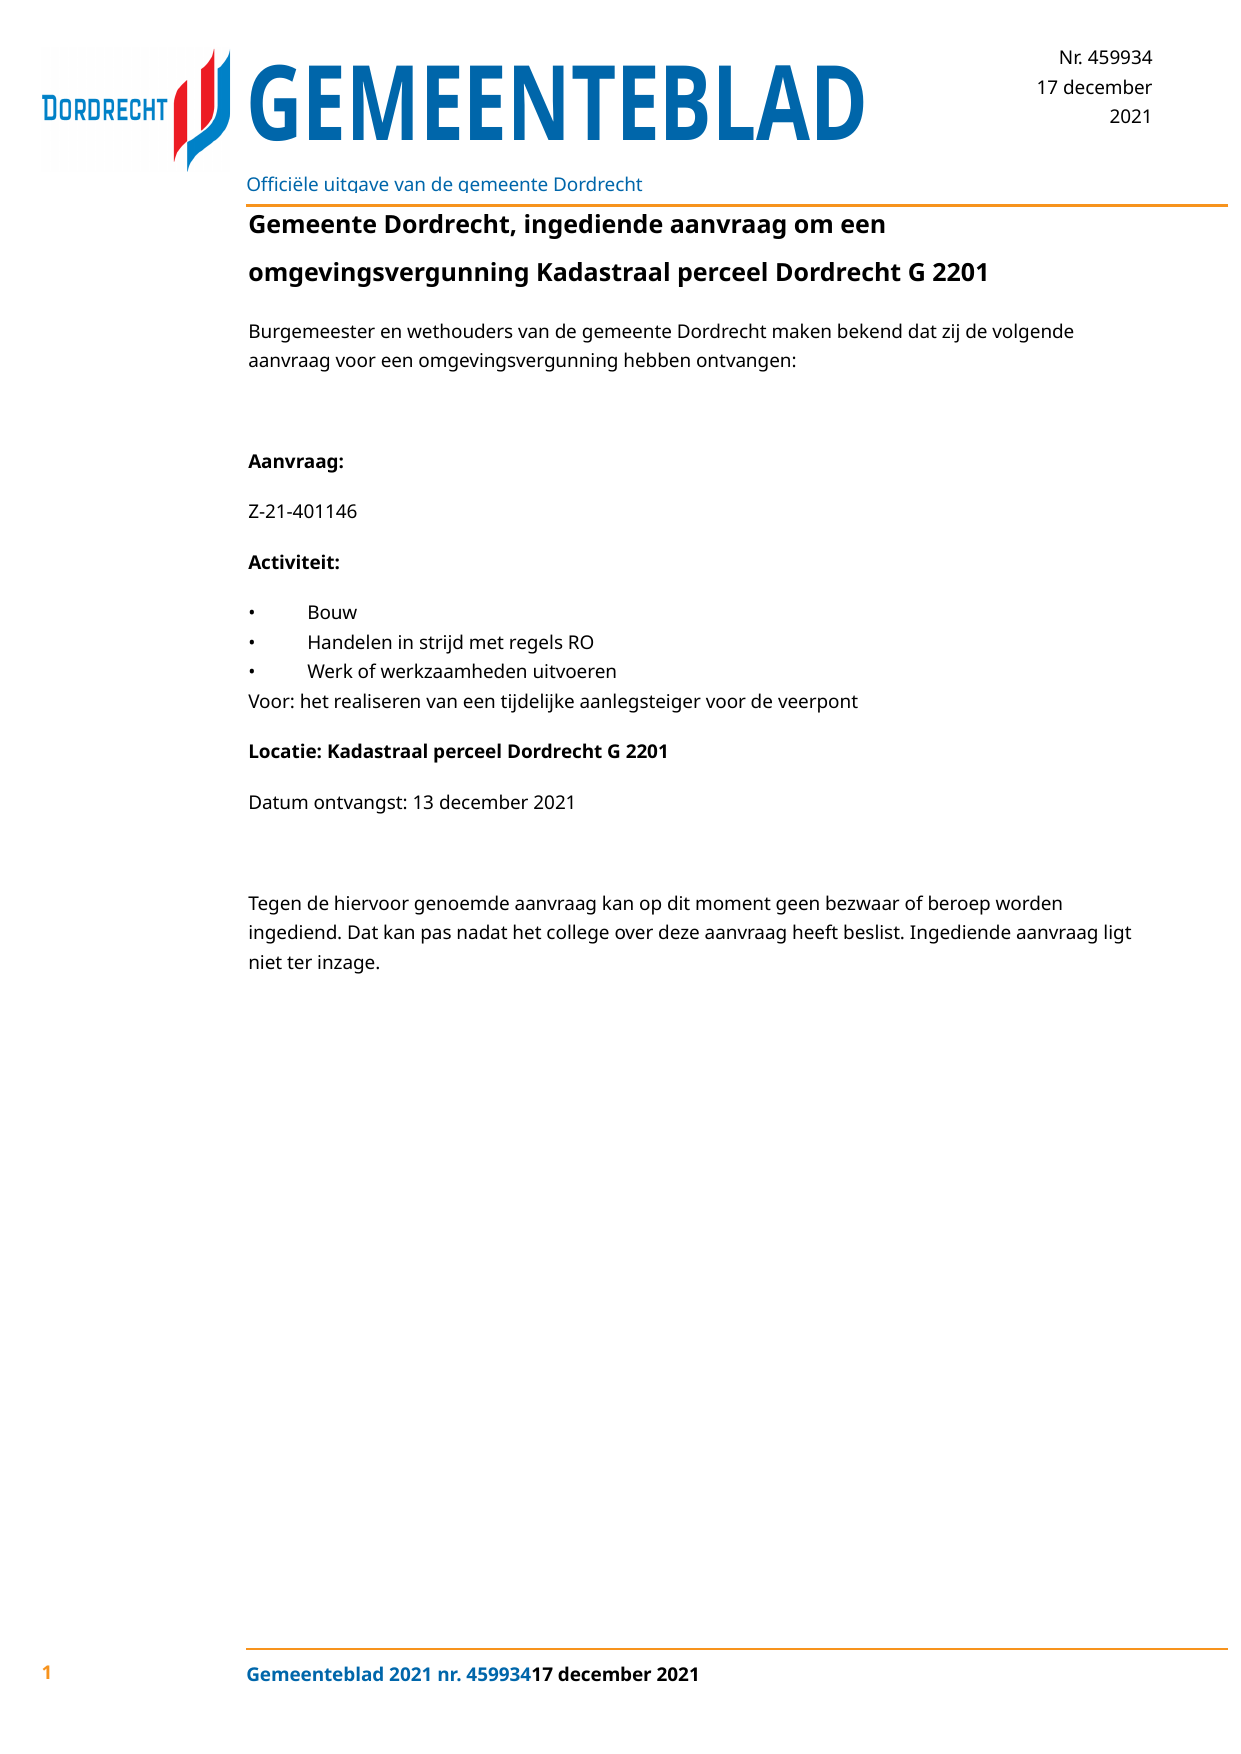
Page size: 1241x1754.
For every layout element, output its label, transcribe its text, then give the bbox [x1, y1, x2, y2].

text Datum ontvangst: 13 december 2021 [248, 789, 1152, 815]
list Werk of werkzaamheden uitvoeren [248, 659, 1152, 684]
text Voor: het realiseren van een tijdelijke aanlegsteiger voor de veerpont [248, 688, 1152, 714]
list Bouw [248, 599, 1152, 625]
text Tegen de hiervoor genoemde aanvraag kan op dit moment geen bezwaar of beroep worden ingediend. Dat kan pas nadat het college over deze aanvraag heeft beslist. Ingediende aanvraag ligt niet ter inzage. [248, 890, 1152, 975]
text Aanvraag: [248, 448, 1152, 474]
picture [41, 47, 231, 172]
text Activiteit: [248, 549, 1152, 575]
text Gemeente Dordrecht, ingediende aanvraag om een omgevingsvergunning Kadastraal perceel Dordrecht G 2201 [248, 207, 1152, 288]
text Locatie: Kadastraal perceel Dordrecht G 2201 [248, 739, 1152, 764]
text Z-21-401146 [248, 499, 1152, 524]
text Burgemeester en wethouders van de gemeente Dordrecht maken bekend dat zij de volgende aanvraag voor een omgevingsvergunning hebben ontvangen: [248, 318, 1152, 373]
list Handelen in strijd met regels RO [248, 629, 1152, 655]
